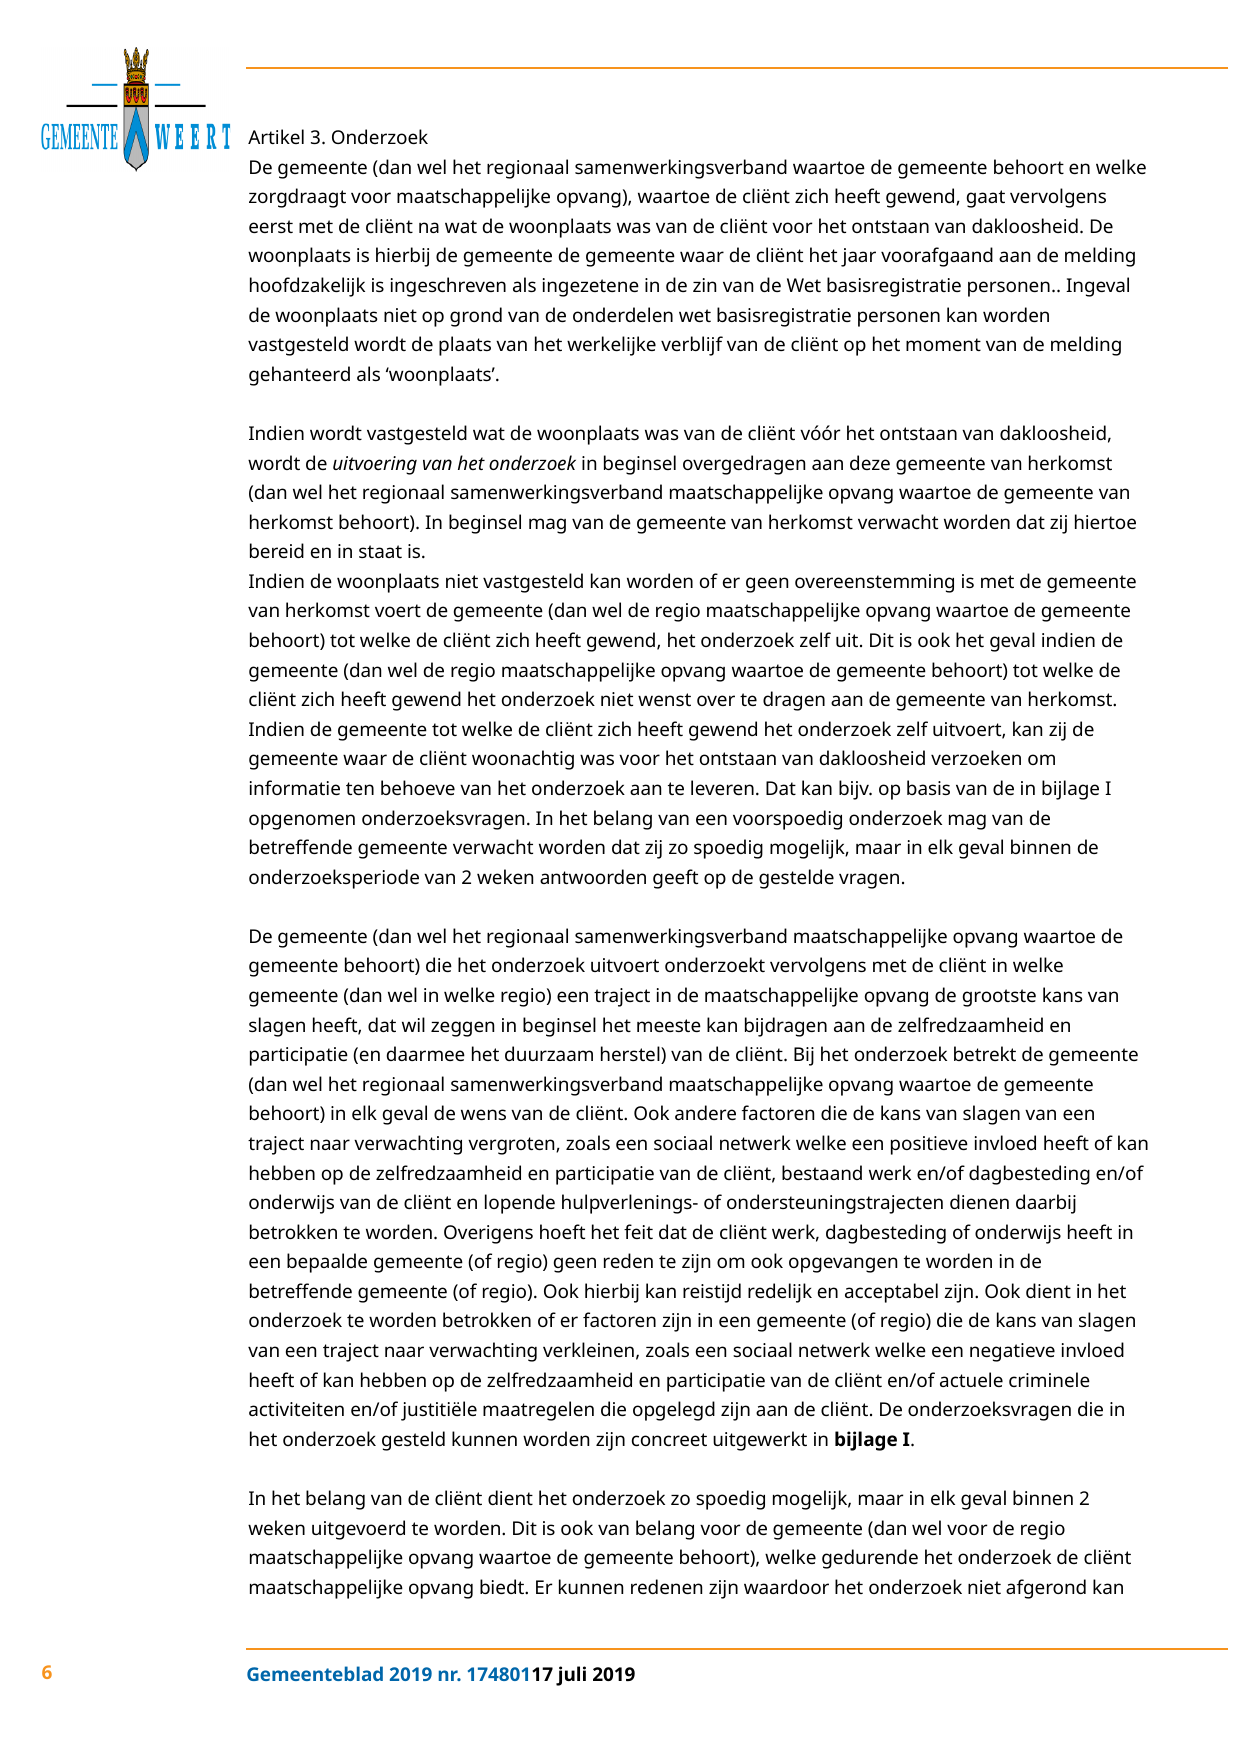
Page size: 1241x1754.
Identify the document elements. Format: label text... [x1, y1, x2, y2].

text De gemeente (dan wel het regionaal samenwerkingsverband maatschappelijke opvang waartoe de gemeente behoort) die het onderzoek uitvoert onderzoekt vervolgens met de cliënt in welke gemeente (dan wel in welke regio) een traject in de maatschappelijke opvang de grootste kans van slagen heeft, dat wil zeggen in beginsel het meeste kan bijdragen aan de zelfredzaamheid en participatie (en daarmee het duurzaam herstel) van de cliënt. Bij het onderzoek betrekt de gemeente (dan wel het regionaal samenwerkingsverband maatschappelijke opvang waartoe de gemeente behoort) in elk geval de wens van de cliënt. Ook andere factoren die de kans van slagen van een traject naar verwachting vergroten, zoals een sociaal netwerk welke een positieve invloed heeft of kan hebben op de zelfredzaamheid en participatie van de cliënt, bestaand werk en/of dagbesteding en/of onderwijs van de cliënt en lopende hulpverlenings- of ondersteuningstrajecten dienen daarbij betrokken te worden. Overigens hoeft het feit dat de cliënt werk, dagbesteding of onderwijs heeft in een bepaalde gemeente (of regio) geen reden te zijn om ook opgevangen te worden in de betreffende gemeente (of regio). Ook hierbij kan reistijd redelijk en acceptabel zijn. Ook dient in het onderzoek te worden betrokken of er factoren zijn in een gemeente (of regio) die de kans van slagen van een traject naar verwachting verkleinen, zoals een sociaal netwerk welke een negatieve invloed heeft of kan hebben op de zelfredzaamheid en participatie van de cliënt en/of actuele criminele activiteiten en/of justitiële maatregelen die opgelegd zijn aan de cliënt. De onderzoeksvragen die in het onderzoek gesteld kunnen worden zijn concreet uitgewerkt in bijlage I. [248, 923, 1152, 1452]
text In het belang van de cliënt dient het onderzoek zo spoedig mogelijk, maar in elk geval binnen 2 weken uitgevoerd te worden. Dit is ook van belang voor de gemeente (dan wel voor de regio maatschappelijke opvang waartoe de gemeente behoort), welke gedurende het onderzoek de cliënt maatschappelijke opvang biedt. Er kunnen redenen zijn waardoor het onderzoek niet afgerond kan [248, 1485, 1152, 1600]
text De gemeente (dan wel het regionaal samenwerkingsverband waartoe de gemeente behoort en welke zorgdraagt voor maatschappelijke opvang), waartoe de cliënt zich heeft gewend, gaat vervolgens eerst met de cliënt na wat de woonplaats was van de cliënt voor het ontstaan van dakloosheid. De woonplaats is hierbij de gemeente de gemeente waar de cliënt het jaar voorafgaand aan de melding hoofdzakelijk is ingeschreven als ingezetene in de zin van de Wet basisregistratie personen.. Ingeval de woonplaats niet op grond van de onderdelen wet basisregistratie personen kan worden vastgesteld wordt de plaats van het werkelijke verblijf van de cliënt op het moment van de melding gehanteerd als ‘woonplaats’. [248, 154, 1152, 387]
picture [41, 47, 231, 172]
text Indien de woonplaats niet vastgesteld kan worden of er geen overeenstemming is met de gemeente van herkomst voert de gemeente (dan wel de regio maatschappelijke opvang waartoe de gemeente behoort) tot welke de cliënt zich heeft gewend, het onderzoek zelf uit. Dit is ook het geval indien de gemeente (dan wel de regio maatschappelijke opvang waartoe de gemeente behoort) tot welke de cliënt zich heeft gewend het onderzoek niet wenst over te dragen aan de gemeente van herkomst. [248, 568, 1152, 712]
text Artikel 3. Onderzoek [248, 124, 1152, 150]
text Indien de gemeente tot welke de cliënt zich heeft gewend het onderzoek zelf uitvoert, kan zij de gemeente waar de cliënt woonachtig was voor het ontstaan van dakloosheid verzoeken om informatie ten behoeve van het onderzoek aan te leveren. Dat kan bijv. op basis van de in bijlage I opgenomen onderzoeksvragen. In het belang van een voorspoedig onderzoek mag van de betreffende gemeente verwacht worden dat zij zo spoedig mogelijk, maar in elk geval binnen de onderzoeksperiode van 2 weken antwoorden geeft op de gestelde vragen. [248, 716, 1152, 890]
text Indien wordt vastgesteld wat de woonplaats was van de cliënt vóór het ontstaan van dakloosheid, wordt de uitvoering van het onderzoek in beginsel overgedragen aan deze gemeente van herkomst (dan wel het regionaal samenwerkingsverband maatschappelijke opvang waartoe de gemeente van herkomst behoort). In beginsel mag van de gemeente van herkomst verwacht worden dat zij hiertoe bereid en in staat is. [248, 420, 1152, 564]
